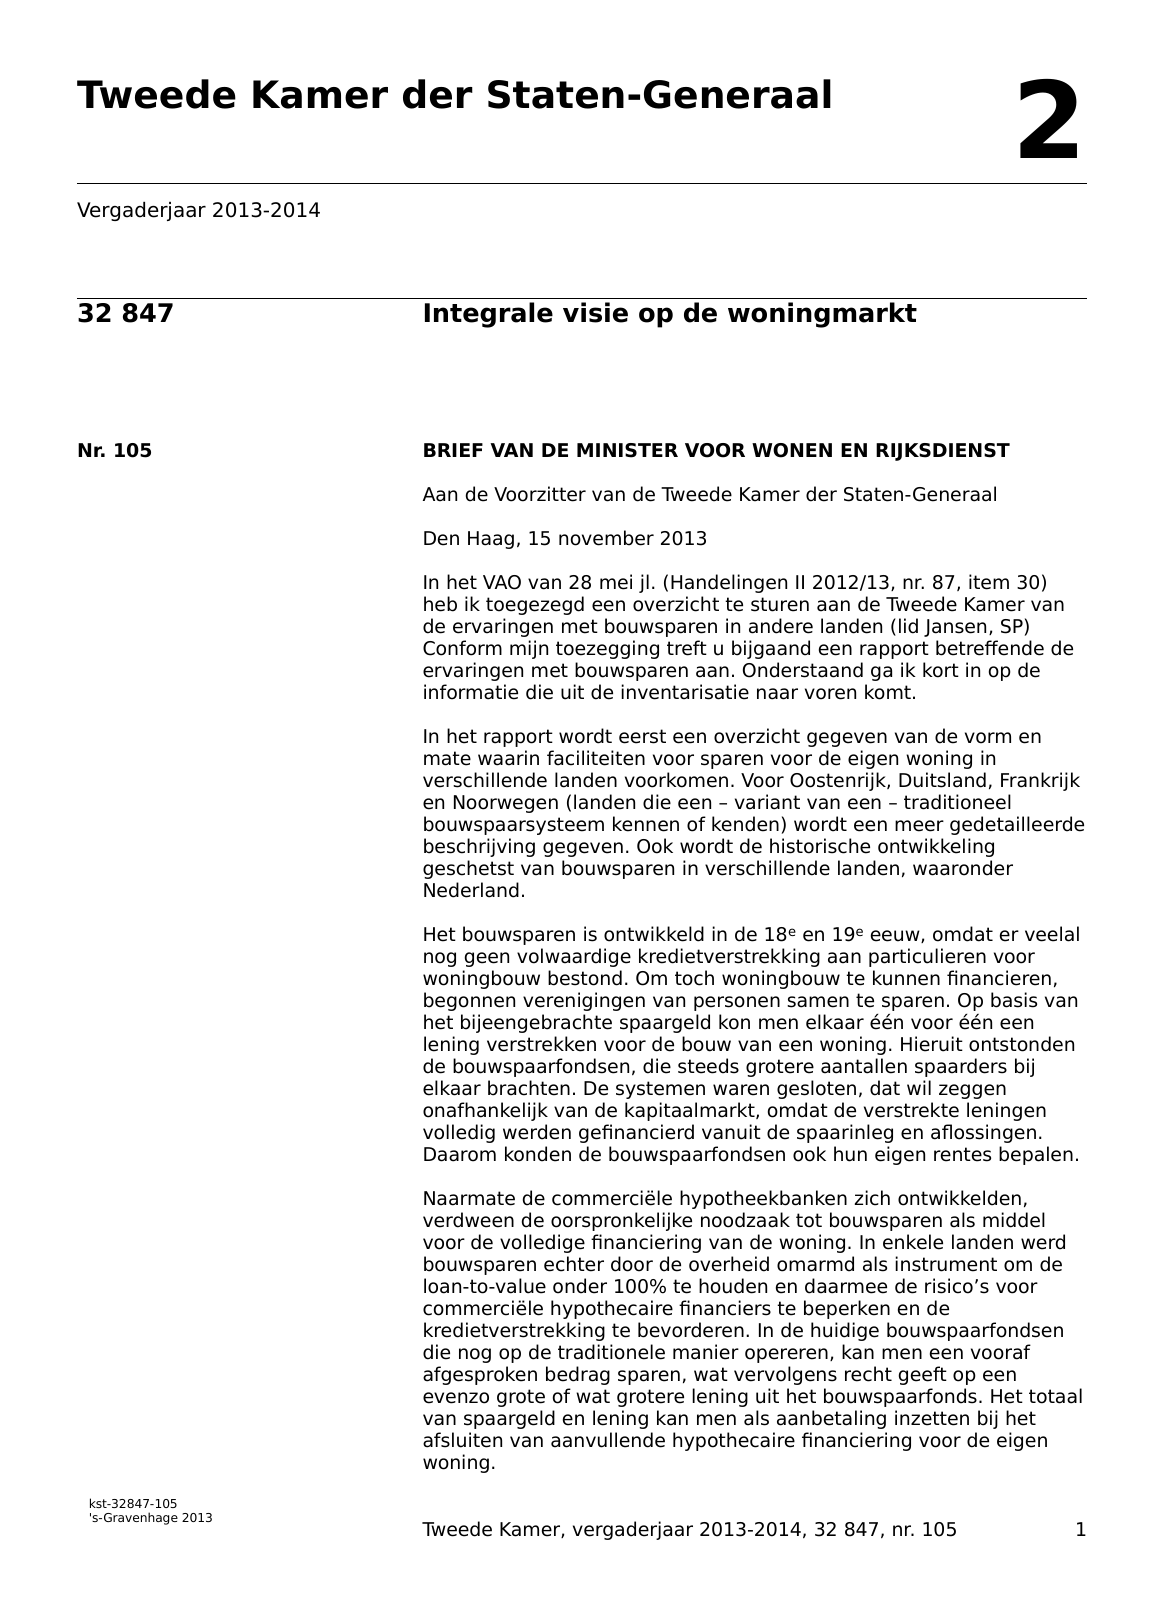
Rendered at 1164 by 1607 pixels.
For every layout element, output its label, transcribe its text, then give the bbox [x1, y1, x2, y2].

subtitle Nr. 105 BRIEF VAN DE MINISTER VOOR WONEN EN RIJKSDIENST [77, 440, 1087, 462]
table_header 2 [886, 59, 1087, 183]
subtitle 32 847 Integrale visie op de woningmarkt [77, 299, 1087, 329]
text In het VAO van 28 mei jl. (Handelingen II 2012/13, nr. 87, item 30) heb ik toegezegd een overzicht te sturen aan de Tweede Kamer van de ervaringen met bouwsparen in andere landen (lid Jansen, SP) Conform mijn toezegging treft u bijgaand een rapport betreffende de ervaringen met bouwsparen aan. Onderstaand ga ik kort in op de informatie die uit de inventarisatie naar voren komt. [422, 572, 1087, 704]
text Aan de Voorzitter van de Tweede Kamer der Staten-Generaal [422, 484, 1087, 506]
text Naarmate de commerciële hypotheekbanken zich ontwikkelden, verdween de oorspronkelijke noodzaak tot bouwsparen als middel voor de volledige financiering van de woning. In enkele landen werd bouwsparen echter door de overheid omarmd als instrument om de loan-to-value onder 100% te houden en daarmee de risico’s voor commerciële hypothecaire financiers te beperken en de kredietverstrekking te bevorderen. In de huidige bouwspaarfondsen die nog op de traditionele manier opereren, kan men een vooraf afgesproken bedrag sparen, wat vervolgens recht geeft op een evenzo grote of wat grotere lening uit het bouwspaarfonds. Het totaal van spaargeld en lening kan men als aanbetaling inzetten bij het afsluiten van aanvullende hypothecaire financiering voor de eigen woning. [422, 1188, 1087, 1474]
text Het bouwsparen is ontwikkeld in de 18e en 19e eeuw, omdat er veelal nog geen volwaardige kredietverstrekking aan particulieren voor woningbouw bestond. Om toch woningbouw te kunnen financieren, begonnen verenigingen van personen samen te sparen. Op basis van het bijeengebrachte spaargeld kon men elkaar één voor één een lening verstrekken voor de bouw van een woning. Hieruit ontstonden de bouwspaarfondsen, die steeds grotere aantallen spaarders bij elkaar brachten. De systemen waren gesloten, dat wil zeggen onafhankelijk van de kapitaalmarkt, omdat de verstrekte leningen volledig werden gefinancierd vanuit de spaarinleg en aflossingen. Daarom konden de bouwspaarfondsen ook hun eigen rentes bepalen. [422, 924, 1087, 1166]
table_header Tweede Kamer der Staten-Generaal [77, 59, 886, 183]
text In het rapport wordt eerst een overzicht gegeven van de vorm en mate waarin faciliteiten voor sparen voor de eigen woning in verschillende landen voorkomen. Voor Oostenrijk, Duitsland, Frankrijk en Noorwegen (landen die een – variant van een – traditioneel bouwspaarsysteem kennen of kenden) wordt een meer gedetailleerde beschrijving gegeven. Ook wordt de historische ontwikkeling geschetst van bouwsparen in verschillende landen, waaronder Nederland. [422, 726, 1087, 902]
text Den Haag, 15 november 2013 [422, 528, 1087, 550]
text 's-Gravenhage 2013 [88, 1511, 323, 1525]
table_cell Vergaderjaar 2013-2014 [77, 184, 1087, 298]
text kst-32847-105 [88, 1497, 323, 1511]
